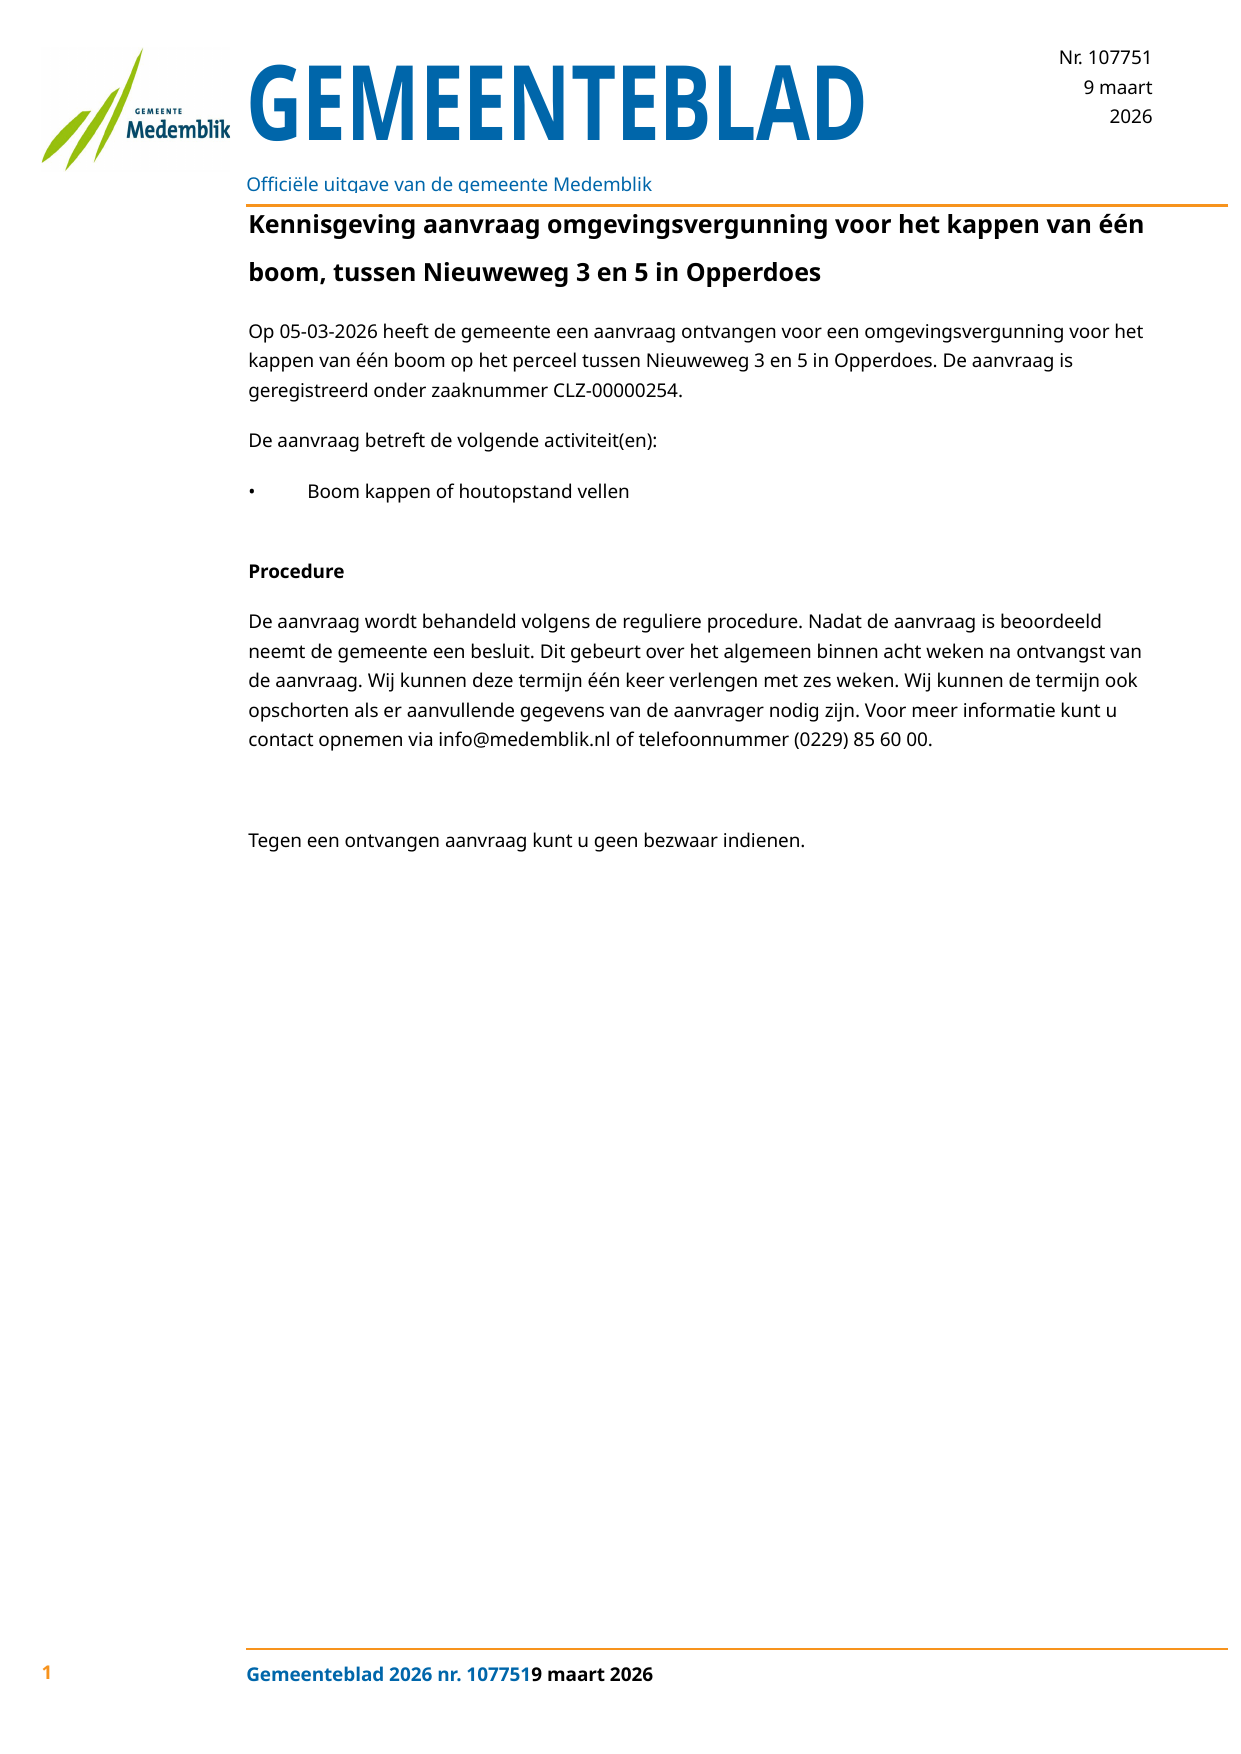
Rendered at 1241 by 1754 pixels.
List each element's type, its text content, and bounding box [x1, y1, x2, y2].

text Procedure [248, 558, 1152, 584]
list Boom kappen of houtopstand vellen [248, 478, 1152, 504]
picture [41, 47, 231, 172]
text Kennisgeving aanvraag omgevingsvergunning voor het kappen van één boom, tussen Nieuweweg 3 en 5 in Opperdoes [248, 207, 1152, 288]
text De aanvraag betreft de volgende activiteit(en): [248, 427, 1152, 453]
text Op 05-03-2026 heeft de gemeente een aanvraag ontvangen voor een omgevingsvergunning voor het kappen van één boom op het perceel tussen Nieuweweg 3 en 5 in Opperdoes. De aanvraag is geregistreerd onder zaaknummer CLZ-00000254. [248, 318, 1152, 403]
text Tegen een ontvangen aanvraag kunt u geen bezwaar indienen. [248, 827, 1152, 853]
text De aanvraag wordt behandeld volgens de reguliere procedure. Nadat de aanvraag is beoordeeld neemt de gemeente een besluit. Dit gebeurt over het algemeen binnen acht weken na ontvangst van de aanvraag. Wij kunnen deze termijn één keer verlengen met zes weken. Wij kunnen de termijn ook opschorten als er aanvullende gegevens van de aanvrager nodig zijn. Voor meer informatie kunt u contact opnemen via info@medemblik.nl of telefoonnummer (0229) 85 60 00. [248, 608, 1152, 752]
